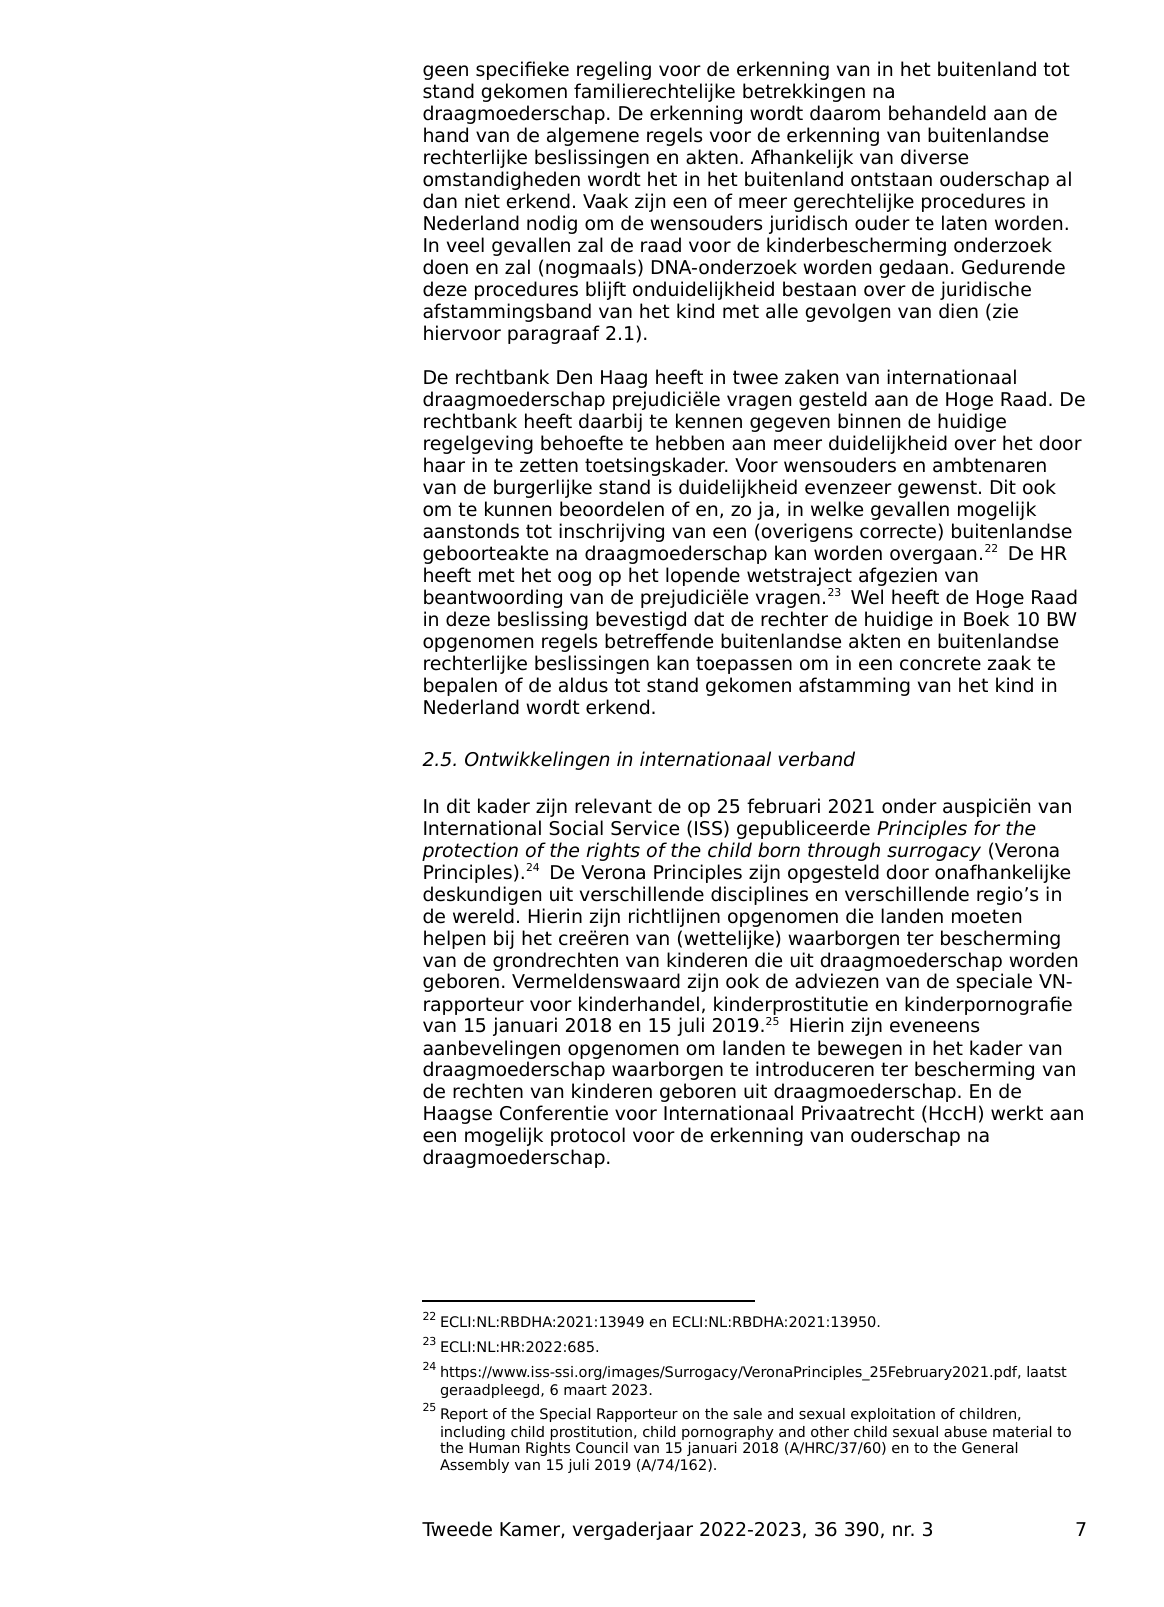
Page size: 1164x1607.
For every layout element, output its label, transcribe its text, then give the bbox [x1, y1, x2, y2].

text In dit kader zijn relevant de op 25 februari 2021 onder auspiciën van International Social Service (ISS) gepubliceerde Principles for the protection of the rights of the child born through surrogacy (Verona Principles). De Verona Principles zijn opgesteld door onafhankelijke deskundigen uit verschillende disciplines en verschillende regio’s in de wereld. Hierin zijn richtlijnen opgenomen die landen moeten helpen bij het creëren van (wettelijke) waarborgen ter bescherming van de grondrechten van kinderen die uit draagmoederschap worden geboren. Vermeldenswaard zijn ook de adviezen van de speciale VN-rapporteur voor kinderhandel, kinderprostitutie en kinderpornografie van 15 januari 2018 en 15 juli 2019. Hierin zijn eveneens aanbevelingen opgenomen om landen te bewegen in het kader van draagmoederschap waarborgen te introduceren ter bescherming van de rechten van kinderen geboren uit draagmoederschap. En de Haagse Conferentie voor Internationaal Privaatrecht (HccH) werkt aan een mogelijk protocol voor de erkenning van ouderschap na draagmoederschap. [422, 796, 1087, 1169]
text geen specifieke regeling voor de erkenning van in het buitenland tot stand gekomen familierechtelijke betrekkingen na draagmoederschap. De erkenning wordt daarom behandeld aan de hand van de algemene regels voor de erkenning van buitenlandse rechterlijke beslissingen en akten. Afhankelijk van diverse omstandigheden wordt het in het buitenland ontstaan ouderschap al dan niet erkend. Vaak zijn een of meer gerechtelijke procedures in Nederland nodig om de wensouders juridisch ouder te laten worden. In veel gevallen zal de raad voor de kinderbescherming onderzoek doen en zal (nogmaals) DNA-onderzoek worden gedaan. Gedurende deze procedures blijft onduidelijkheid bestaan over de juridische afstammingsband van het kind met alle gevolgen van dien (zie hiervoor paragraaf 2.1). [422, 59, 1087, 345]
text Report of the Special Rapporteur on the sale and sexual exploitation of children, including child prostitution, child pornography and other child sexual abuse material to the Human Rights Council van 15 januari 2018 (A/HRC/37/60) en to the General Assembly van 15 juli 2019 (A/74/162). [422, 1402, 1087, 1474]
text https://www.iss-ssi.org/images/Surrogacy/VeronaPrinciples_25February2021.pdf, laatst geraadpleegd, 6 maart 2023. [422, 1360, 1087, 1399]
text ECLI:NL:HR:2022:685. [422, 1335, 1087, 1357]
text De rechtbank Den Haag heeft in twee zaken van internationaal draagmoederschap prejudiciële vragen gesteld aan de Hoge Raad. De rechtbank heeft daarbij te kennen gegeven binnen de huidige regelgeving behoefte te hebben aan meer duidelijkheid over het door haar in te zetten toetsingskader. Voor wensouders en ambtenaren van de burgerlijke stand is duidelijkheid evenzeer gewenst. Dit ook om te kunnen beoordelen of en, zo ja, in welke gevallen mogelijk aanstonds tot inschrijving van een (overigens correcte) buitenlandse geboorteakte na draagmoederschap kan worden overgaan. De HR heeft met het oog op het lopende wetstraject afgezien van beantwoording van de prejudiciële vragen. Wel heeft de Hoge Raad in deze beslissing bevestigd dat de rechter de huidige in Boek 10 BW opgenomen regels betreffende buitenlandse akten en buitenlandse rechterlijke beslissingen kan toepassen om in een concrete zaak te bepalen of de aldus tot stand gekomen afstamming van het kind in Nederland wordt erkend. [422, 367, 1087, 719]
text ECLI:NL:RBDHA:2021:13949 en ECLI:NL:RBDHA:2021:13950. [422, 1310, 1087, 1332]
subtitle 2.5. Ontwikkelingen in internationaal verband [422, 749, 1087, 771]
